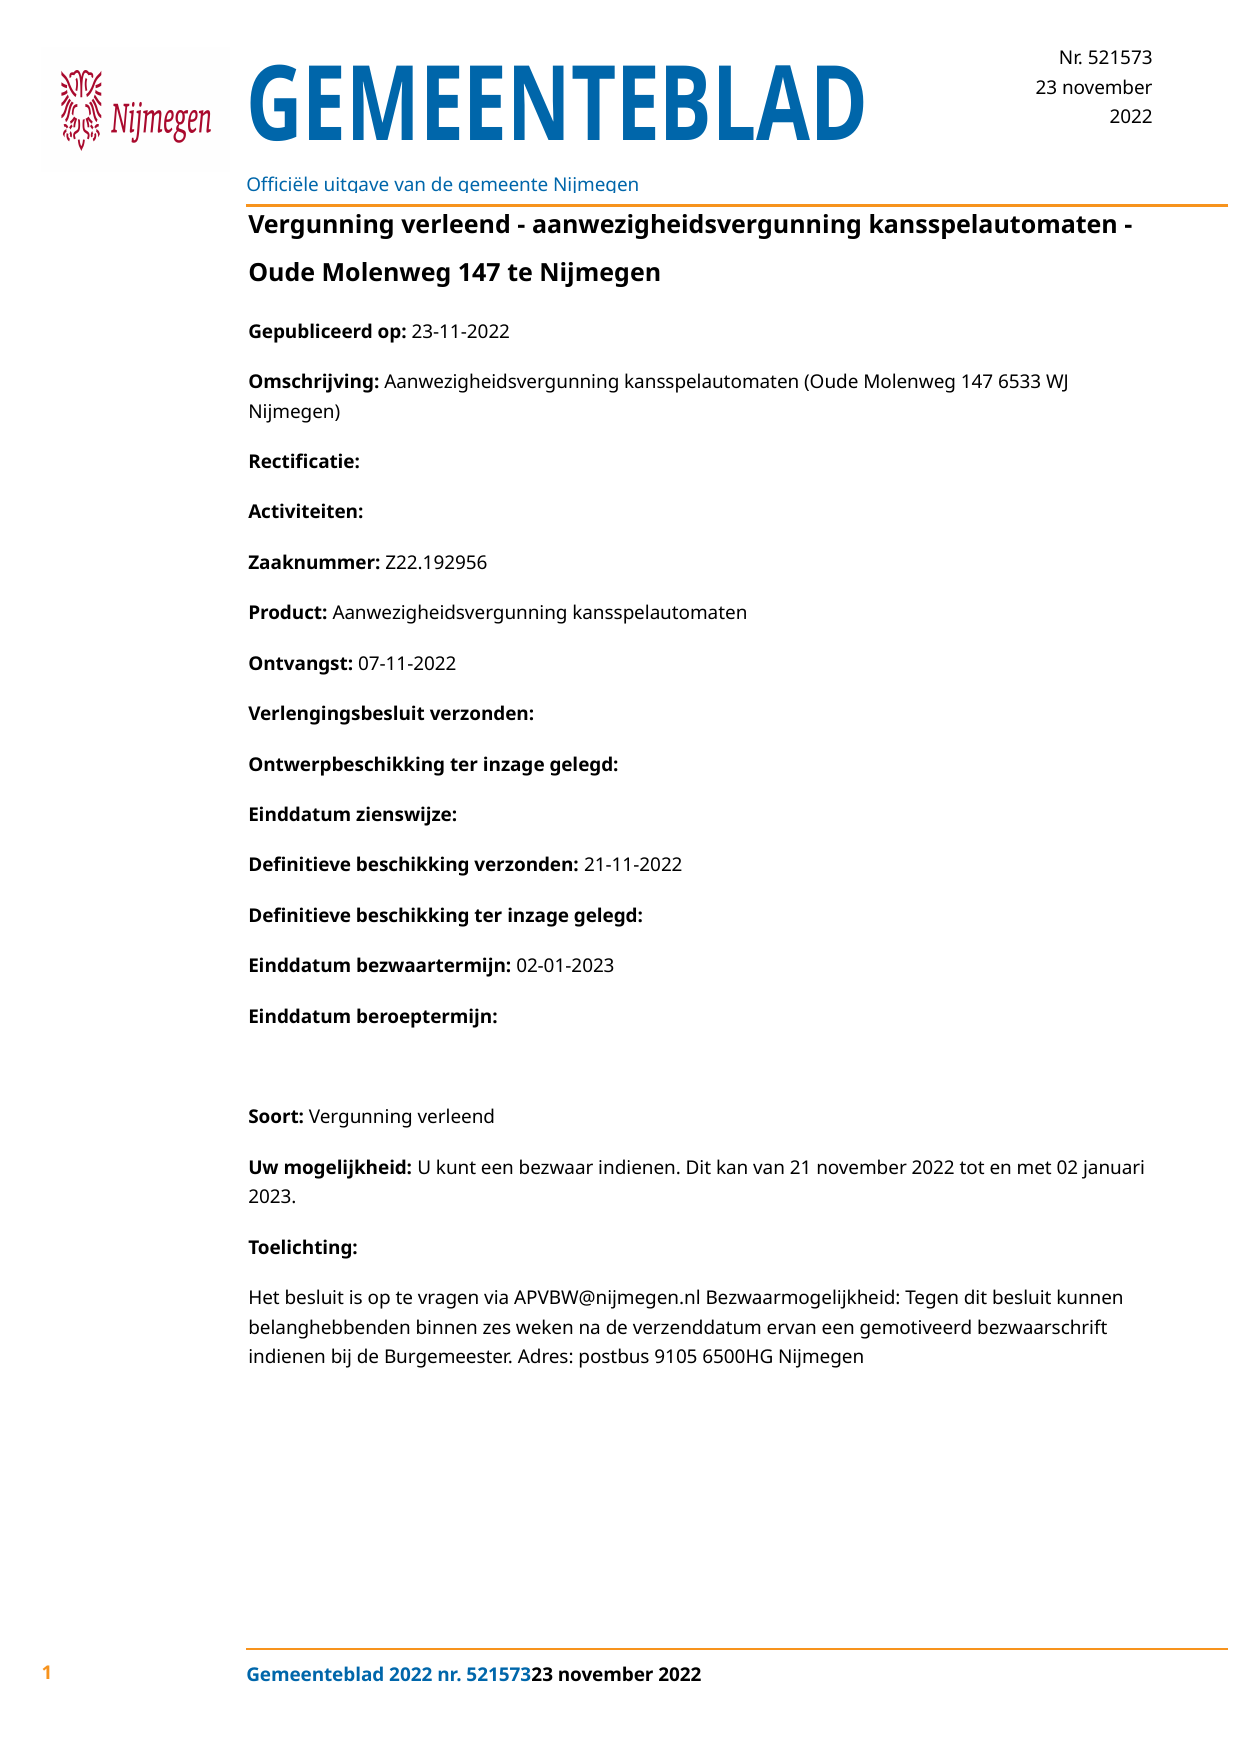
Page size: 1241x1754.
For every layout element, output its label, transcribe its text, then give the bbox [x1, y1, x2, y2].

text Activiteiten: [248, 499, 1152, 524]
text Einddatum zienswijze: [248, 801, 1152, 827]
text Einddatum beroeptermijn: [248, 1003, 1152, 1029]
text Product: Aanwezigheidsvergunning kansspelautomaten [248, 599, 1152, 625]
text Einddatum bezwaartermijn: 02-01-2023 [248, 952, 1152, 978]
text Ontwerpbeschikking ter inzage gelegd: [248, 751, 1152, 777]
text Soort: Vergunning verleend [248, 1104, 1152, 1129]
text Omschrijving: Aanwezigheidsvergunning kansspelautomaten (Oude Molenweg 147 6533 WJ Nijmegen) [248, 368, 1152, 424]
picture [41, 47, 231, 172]
text Definitieve beschikking ter inzage gelegd: [248, 902, 1152, 928]
text Ontvangst: 07-11-2022 [248, 650, 1152, 676]
text Het besluit is op te vragen via APVBW@nijmegen.nl Bezwaarmogelijkheid: Tegen dit besluit kunnen belanghebbenden binnen zes weken na de verzenddatum ervan een gemotiveerd bezwaarschrift indienen bij de Burgemeester. Adres: postbus 9105 6500HG Nijmegen [248, 1284, 1152, 1369]
text Definitieve beschikking verzonden: 21-11-2022 [248, 852, 1152, 877]
text Zaaknummer: Z22.192956 [248, 549, 1152, 575]
text Rectificatie: [248, 448, 1152, 474]
text Uw mogelijkheid: U kunt een bezwaar indienen. Dit kan van 21 november 2022 tot en met 02 januari 2023. [248, 1154, 1152, 1209]
text Gepubliceerd op: 23-11-2022 [248, 318, 1152, 344]
text Verlengingsbesluit verzonden: [248, 700, 1152, 726]
text Toelichting: [248, 1234, 1152, 1260]
text Vergunning verleend - aanwezigheidsvergunning kansspelautomaten - Oude Molenweg 147 te Nijmegen [248, 207, 1152, 288]
